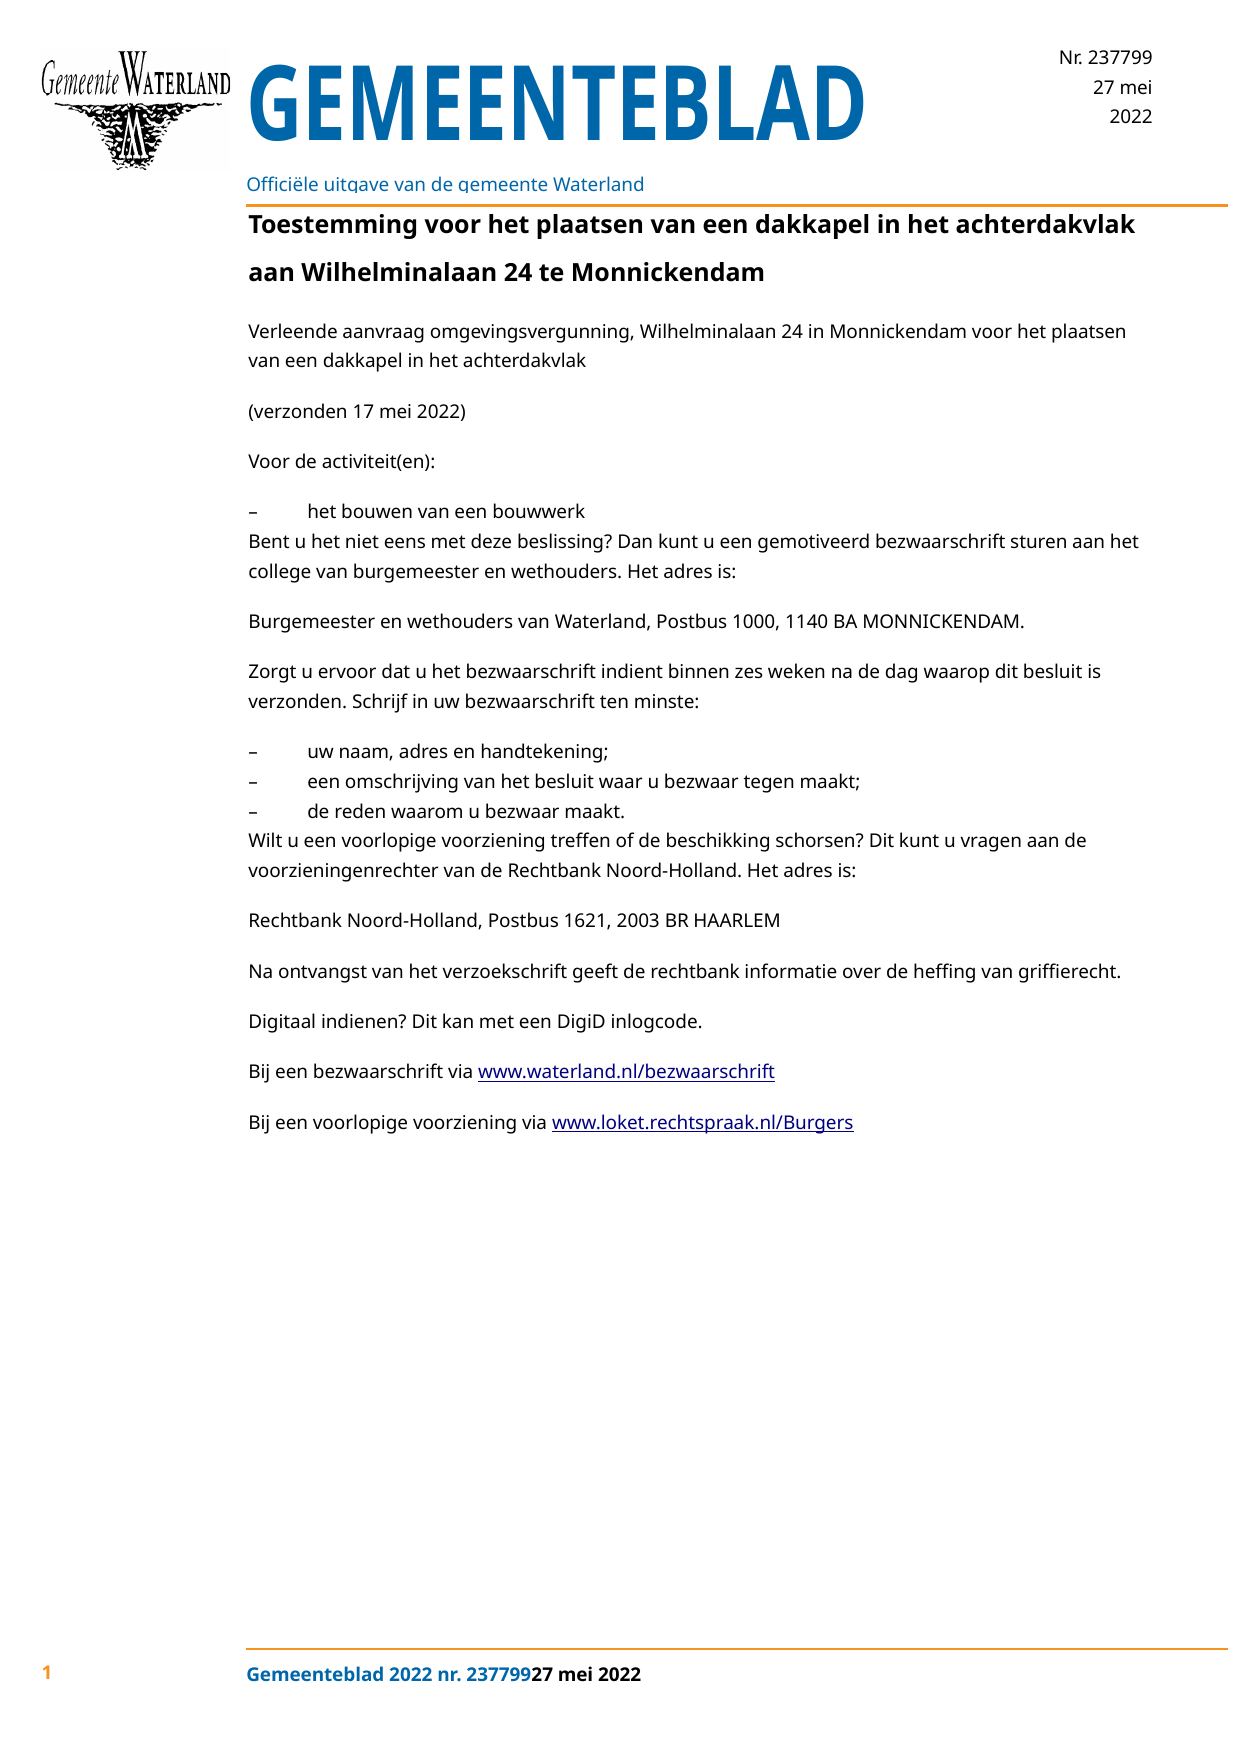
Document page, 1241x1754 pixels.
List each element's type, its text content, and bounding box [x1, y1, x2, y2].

text Wilt u een voorlopige voorziening treffen of de beschikking schorsen? Dit kunt u vragen aan de voorzieningenrechter van de Rechtbank Noord-Holland. Het adres is: [248, 827, 1152, 883]
text Digitaal indienen? Dit kan met een DigiD inlogcode. [248, 1008, 1152, 1034]
text Bij een bezwaarschrift via www.waterland.nl/bezwaarschrift [248, 1059, 1152, 1084]
list de reden waarom u bezwaar maakt. [248, 798, 1152, 824]
text Bij een voorlopige voorziening via www.loket.rechtspraak.nl/Burgers [248, 1109, 1152, 1135]
picture [41, 47, 231, 172]
text Verleende aanvraag omgevingsvergunning, Wilhelminalaan 24 in Monnickendam voor het plaatsen van een dakkapel in het achterdakvlak [248, 318, 1152, 373]
list een omschrijving van het besluit waar u bezwaar tegen maakt; [248, 768, 1152, 794]
text Toestemming voor het plaatsen van een dakkapel in het achterdakvlak aan Wilhelminalaan 24 te Monnickendam [248, 207, 1152, 288]
text Voor de activiteit(en): [248, 448, 1152, 474]
text Rechtbank Noord-Holland, Postbus 1621, 2003 BR HAARLEM [248, 907, 1152, 933]
text Bent u het niet eens met deze beslissing? Dan kunt u een gemotiveerd bezwaarschrift sturen aan het college van burgemeester en wethouders. Het adres is: [248, 528, 1152, 584]
text Burgemeester en wethouders van Waterland, Postbus 1000, 1140 BA MONNICKENDAM. [248, 608, 1152, 634]
text Na ontvangst van het verzoekschrift geeft de rechtbank informatie over de heffing van griffierecht. [248, 958, 1152, 984]
text (verzonden 17 mei 2022) [248, 398, 1152, 424]
text Zorgt u ervoor dat u het bezwaarschrift indient binnen zes weken na de dag waarop dit besluit is verzonden. Schrijf in uw bezwaarschrift ten minste: [248, 659, 1152, 714]
list het bouwen van een bouwwerk [248, 499, 1152, 524]
list uw naam, adres en handtekening; [248, 739, 1152, 764]
